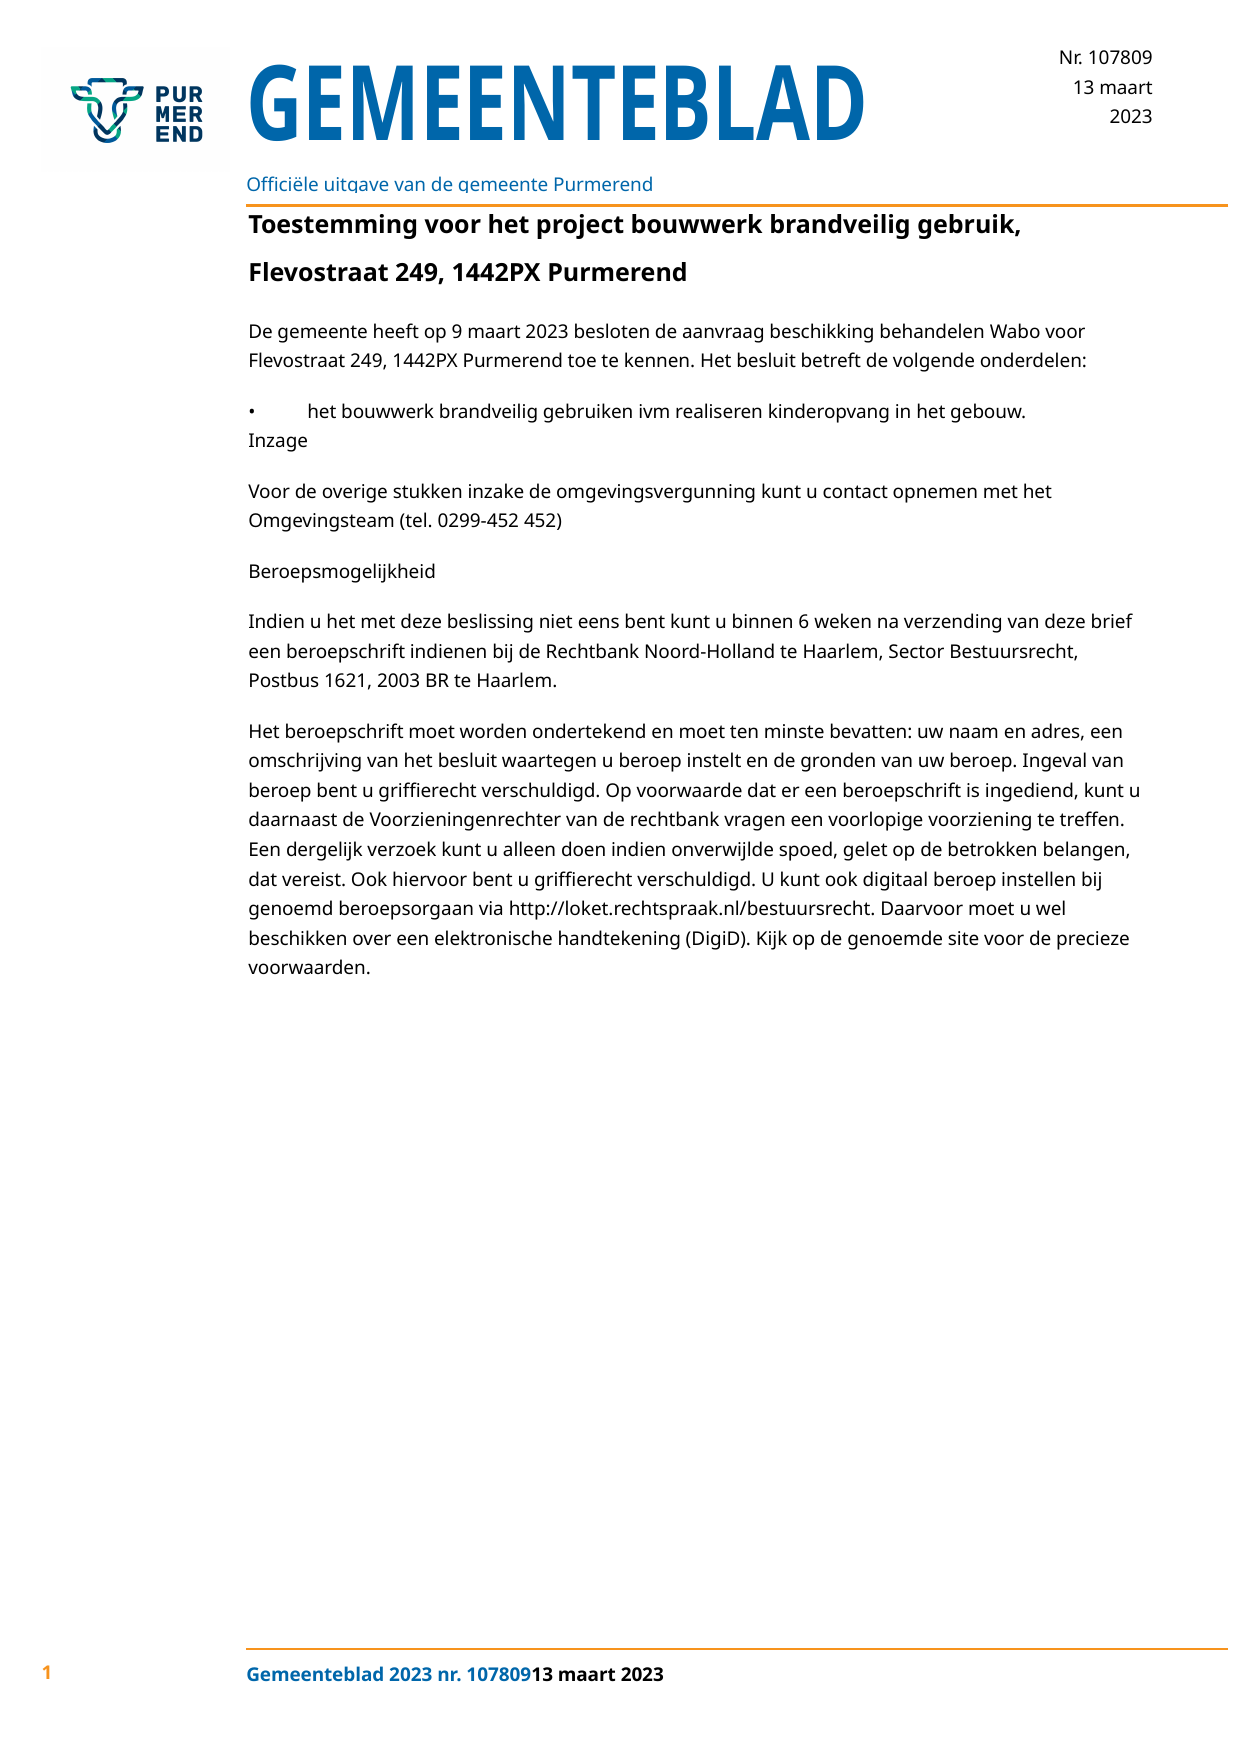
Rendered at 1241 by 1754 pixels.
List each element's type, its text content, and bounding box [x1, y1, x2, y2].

text Beroepsmogelijkheid [248, 558, 1152, 584]
text Het beroepschrift moet worden ondertekend en moet ten minste bevatten: uw naam en adres, een omschrijving van het besluit waartegen u beroep instelt en de gronden van uw beroep. Ingeval van beroep bent u griffierecht verschuldigd. Op voorwaarde dat er een beroepschrift is ingediend, kunt u daarnaast de Voorzieningenrechter van de rechtbank vragen een voorlopige voorziening te treffen. Een dergelijk verzoek kunt u alleen doen indien onverwijlde spoed, gelet op de betrokken belangen, dat vereist. Ook hiervoor bent u griffierecht verschuldigd. U kunt ook digitaal beroep instellen bij genoemd beroepsorgaan via http://loket.rechtspraak.nl/bestuursrecht. Daarvoor moet u wel beschikken over een elektronische handtekening (DigiD). Kijk op de genoemde site voor de precieze voorwaarden. [248, 718, 1152, 980]
picture [41, 47, 231, 172]
list het bouwwerk brandveilig gebruiken ivm realiseren kinderopvang in het gebouw. [248, 398, 1152, 424]
text De gemeente heeft op 9 maart 2023 besloten de aanvraag beschikking behandelen Wabo voor Flevostraat 249, 1442PX Purmerend toe te kennen. Het besluit betreft de volgende onderdelen: [248, 318, 1152, 373]
text Inzage [248, 427, 1152, 453]
text Toestemming voor het project bouwwerk brandveilig gebruik, Flevostraat 249, 1442PX Purmerend [248, 207, 1152, 288]
text Indien u het met deze beslissing niet eens bent kunt u binnen 6 weken na verzending van deze brief een beroepschrift indienen bij de Rechtbank Noord-Holland te Haarlem, Sector Bestuursrecht, Postbus 1621, 2003 BR te Haarlem. [248, 608, 1152, 693]
text Voor de overige stukken inzake de omgevingsvergunning kunt u contact opnemen met het Omgevingsteam (tel. 0299-452 452) [248, 478, 1152, 533]
